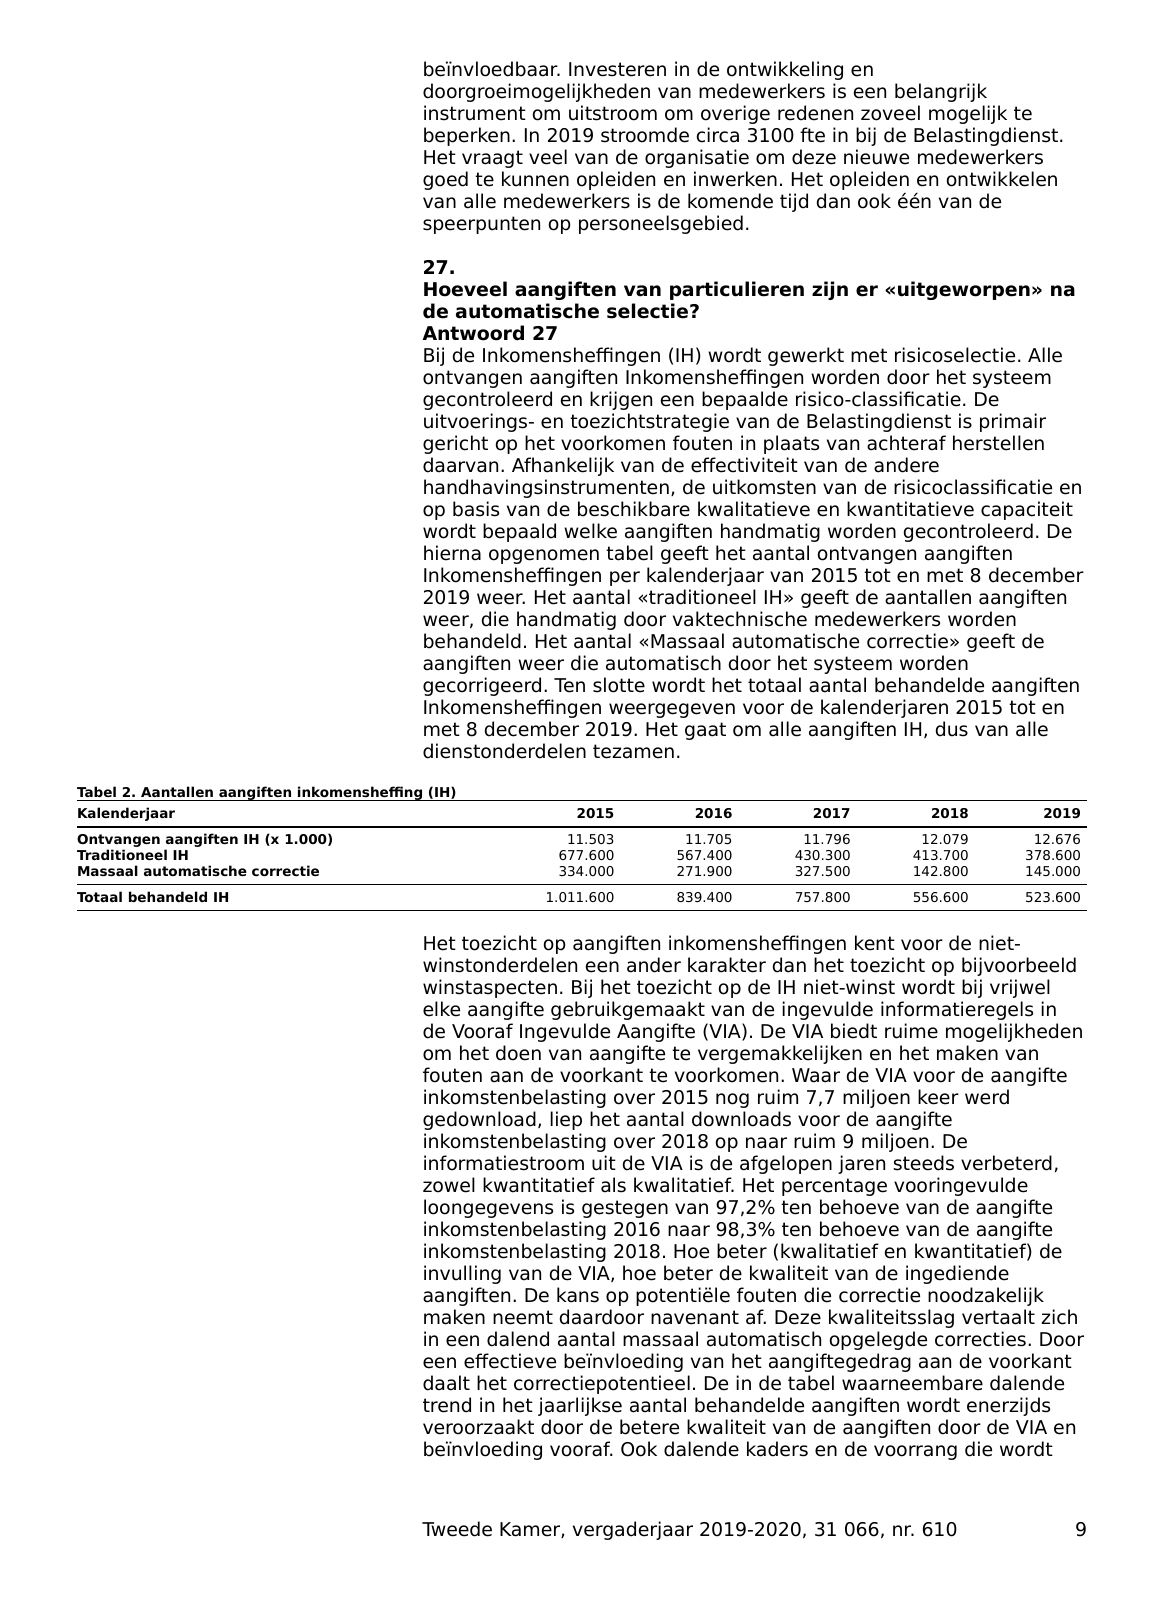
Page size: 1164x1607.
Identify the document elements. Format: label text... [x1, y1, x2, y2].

table_cell 2015 [502, 801, 620, 826]
text Antwoord 27 [422, 323, 1087, 345]
table_cell Ontvangen aangiften IH (x 1.000) [77, 828, 502, 848]
text Bij de Inkomensheffingen (IH) wordt gewerkt met risicoselectie. Alle ontvangen aangiften Inkomensheffingen worden door het systeem gecontroleerd en krijgen een bepaalde risico-classificatie. De uitvoerings- en toezichtstrategie van de Belastingdienst is primair gericht op het voorkomen fouten in plaats van achteraf herstellen daarvan. Afhankelijk van de effectiviteit van de andere handhavingsinstrumenten, de uitkomsten van de risicoclassificatie en op basis van de beschikbare kwalitatieve en kwantitatieve capaciteit wordt bepaald welke aangiften handmatig worden gecontroleerd. De hierna opgenomen tabel geeft het aantal ontvangen aangiften Inkomensheffingen per kalenderjaar van 2015 tot en met 8 december 2019 weer. Het aantal «traditioneel IH» geeft de aantallen aangiften weer, die handmatig door vaktechnische medewerkers worden behandeld. Het aantal «Massaal automatische correctie» geeft de aangiften weer die automatisch door het systeem worden gecorrigeerd. Ten slotte wordt het totaal aantal behandelde aangiften Inkomensheffingen weergegeven voor de kalenderjaren 2015 tot en met 8 december 2019. Het gaat om alle aangiften IH, dus van alle dienstonderdelen tezamen. [422, 345, 1087, 763]
table_cell 2016 [620, 801, 738, 826]
table_header Tabel 2. Aantallen aangiften inkomensheffing (IH) [77, 785, 1087, 800]
table_cell Kalenderjaar [77, 801, 502, 826]
table_cell 11.503 [502, 828, 620, 848]
table_cell 11.705 [620, 828, 738, 848]
table_cell 11.796 [738, 828, 856, 848]
table_cell 145.000 [974, 864, 1087, 884]
table_cell 430.300 [738, 848, 856, 863]
table_cell 413.700 [856, 848, 974, 863]
text Het toezicht op aangiften inkomensheffingen kent voor de niet-winstonderdelen een ander karakter dan het toezicht op bijvoorbeeld winstaspecten. Bij het toezicht op de IH niet-winst wordt bij vrijwel elke aangifte gebruikgemaakt van de ingevulde informatieregels in de Vooraf Ingevulde Aangifte (VIA). De VIA biedt ruime mogelijkheden om het doen van aangifte te vergemakkelijken en het maken van fouten aan de voorkant te voorkomen. Waar de VIA voor de aangifte inkomstenbelasting over 2015 nog ruim 7,7 miljoen keer werd gedownload, liep het aantal downloads voor de aangifte inkomstenbelasting over 2018 op naar ruim 9 miljoen. De informatiestroom uit de VIA is de afgelopen jaren steeds verbeterd, zowel kwantitatief als kwalitatief. Het percentage vooringevulde loongegevens is gestegen van 97,2% ten behoeve van de aangifte inkomstenbelasting 2016 naar 98,3% ten behoeve van de aangifte inkomstenbelasting 2018. Hoe beter (kwalitatief en kwantitatief) de invulling van de VIA, hoe beter de kwaliteit van de ingediende aangiften. De kans op potentiële fouten die correctie noodzakelijk maken neemt daardoor navenant af. Deze kwaliteitsslag vertaalt zich in een dalend aantal massaal automatisch opgelegde correcties. Door een effectieve beïnvloeding van het aangiftegedrag aan de voorkant daalt het correctiepotentieel. De in de tabel waarneembare dalende trend in het jaarlijkse aantal behandelde aangiften wordt enerzijds veroorzaakt door de betere kwaliteit van de aangiften door de VIA en beïnvloeding vooraf. Ook dalende kaders en de voorrang die wordt [422, 933, 1087, 1461]
table_cell 556.600 [856, 885, 974, 910]
table_cell 12.079 [856, 828, 974, 848]
table_cell 334.000 [502, 864, 620, 884]
text beïnvloedbaar. Investeren in de ontwikkeling en doorgroeimogelijkheden van medewerkers is een belangrijk instrument om uitstroom om overige redenen zoveel mogelijk te beperken. In 2019 stroomde circa 3100 fte in bij de Belastingdienst. Het vraagt veel van de organisatie om deze nieuwe medewerkers goed te kunnen opleiden en inwerken. Het opleiden en ontwikkelen van alle medewerkers is de komende tijd dan ook één van de speerpunten op personeelsgebied. [422, 59, 1087, 235]
text 27. [422, 257, 1087, 279]
table_cell 757.800 [738, 885, 856, 910]
table_cell 2017 [738, 801, 856, 826]
table_cell Totaal behandeld IH [77, 885, 502, 910]
table_cell 677.600 [502, 848, 620, 863]
table_cell 839.400 [620, 885, 738, 910]
table_cell 1.011.600 [502, 885, 620, 910]
table_cell 2018 [856, 801, 974, 826]
table_cell 378.600 [974, 848, 1087, 863]
table_cell 12.676 [974, 828, 1087, 848]
table_cell Traditioneel IH [77, 848, 502, 863]
table_cell 2019 [974, 801, 1087, 826]
table_cell 142.800 [856, 864, 974, 884]
table_cell 523.600 [974, 885, 1087, 910]
table_cell Massaal automatische correctie [77, 864, 502, 884]
table_cell 271.900 [620, 864, 738, 884]
table_cell 327.500 [738, 864, 856, 884]
text Hoeveel aangiften van particulieren zijn er «uitgeworpen» na de automatische selectie? [422, 279, 1087, 323]
table_cell 567.400 [620, 848, 738, 863]
